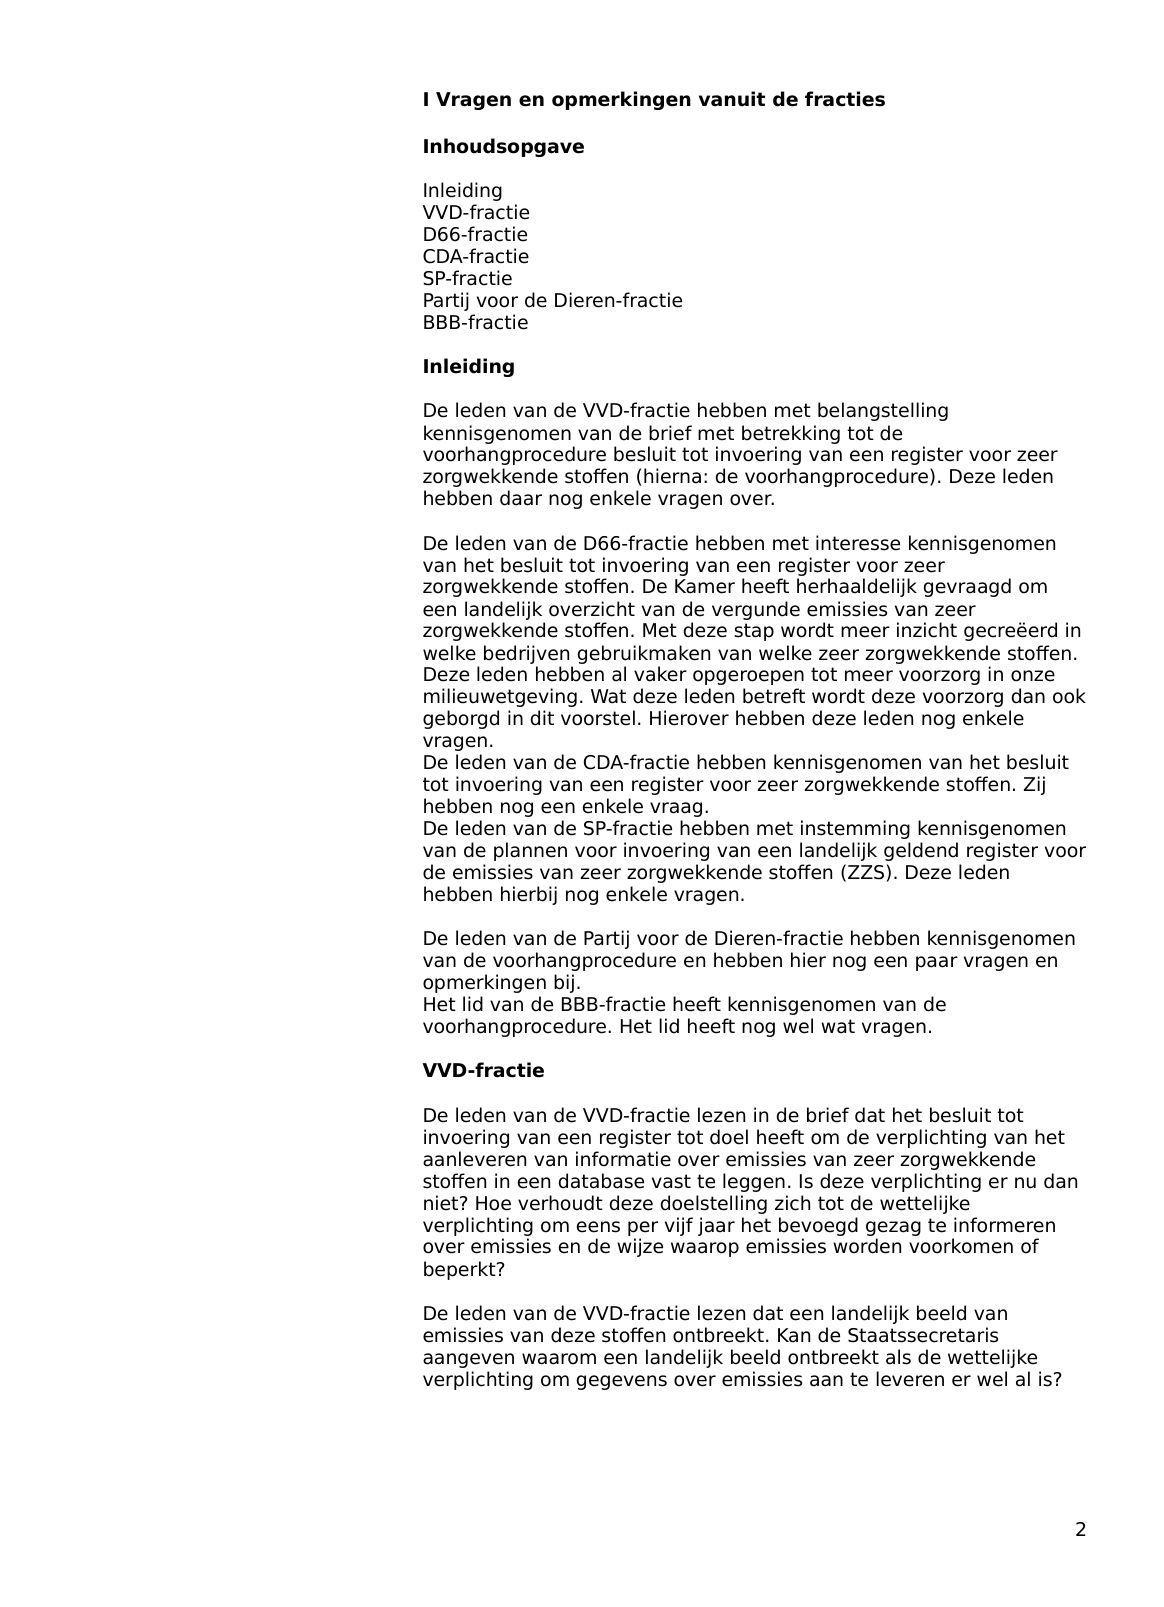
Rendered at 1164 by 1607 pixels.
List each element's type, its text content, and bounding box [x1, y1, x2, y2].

text Inleiding [422, 180, 1087, 202]
text De leden van de Partij voor de Dieren-fractie hebben kennisgenomen van de voorhangprocedure en hebben hier nog een paar vragen en opmerkingen bij. [422, 928, 1087, 994]
text De leden van de SP-fractie hebben met instemming kennisgenomen van de plannen voor invoering van een landelijk geldend register voor de emissies van zeer zorgwekkende stoffen (ZZS). Deze leden hebben hierbij nog enkele vragen. [422, 818, 1087, 906]
text De leden van de CDA-fractie hebben kennisgenomen van het besluit tot invoering van een register voor zeer zorgwekkende stoffen. Zij hebben nog een enkele vraag. [422, 752, 1087, 818]
text SP-fractie [422, 268, 1087, 290]
text De leden van de D66-fractie hebben met interesse kennisgenomen van het besluit tot invoering van een register voor zeer zorgwekkende stoffen. De Kamer heeft herhaaldelijk gevraagd om een landelijk overzicht van de vergunde emissies van zeer zorgwekkende stoffen. Met deze stap wordt meer inzicht gecreëerd in welke bedrijven gebruikmaken van welke zeer zorgwekkende stoffen. Deze leden hebben al vaker opgeroepen tot meer voorzorg in onze milieuwetgeving. Wat deze leden betreft wordt deze voorzorg dan ook geborgd in dit voorstel. Hierover hebben deze leden nog enkele vragen. [422, 532, 1087, 752]
text Het lid van de BBB-fractie heeft kennisgenomen van de voorhangprocedure. Het lid heeft nog wel wat vragen. [422, 994, 1087, 1038]
subtitle Inleiding [422, 356, 1087, 378]
text BBB-fractie [422, 312, 1087, 334]
text De leden van de VVD-fractie lezen dat een landelijk beeld van emissies van deze stoffen ontbreekt. Kan de Staatssecretaris aangeven waarom een landelijk beeld ontbreekt als de wettelijke verplichting om gegevens over emissies aan te leveren er wel al is? [422, 1303, 1087, 1391]
text De leden van de VVD-fractie lezen in de brief dat het besluit tot invoering van een register tot doel heeft om de verplichting van het aanleveren van informatie over emissies van zeer zorgwekkende stoffen in een database vast te leggen. Is deze verplichting er nu dan niet? Hoe verhoudt deze doelstelling zich tot de wettelijke verplichting om eens per vijf jaar het bevoegd gezag te informeren over emissies en de wijze waarop emissies worden voorkomen of beperkt? [422, 1104, 1087, 1280]
subtitle VVD-fractie [422, 1060, 1087, 1082]
subtitle Inhoudsopgave [422, 136, 1087, 158]
subtitle I Vragen en opmerkingen vanuit de fracties [422, 89, 1087, 111]
text VVD-fractie [422, 202, 1087, 224]
text Partij voor de Dieren-fractie [422, 290, 1087, 312]
text De leden van de VVD-fractie hebben met belangstelling kennisgenomen van de brief met betrekking tot de voorhangprocedure besluit tot invoering van een register voor zeer zorgwekkende stoffen (hierna: de voorhangprocedure). Deze leden hebben daar nog enkele vragen over. [422, 400, 1087, 510]
text D66-fractie [422, 224, 1087, 246]
text CDA-fractie [422, 246, 1087, 268]
